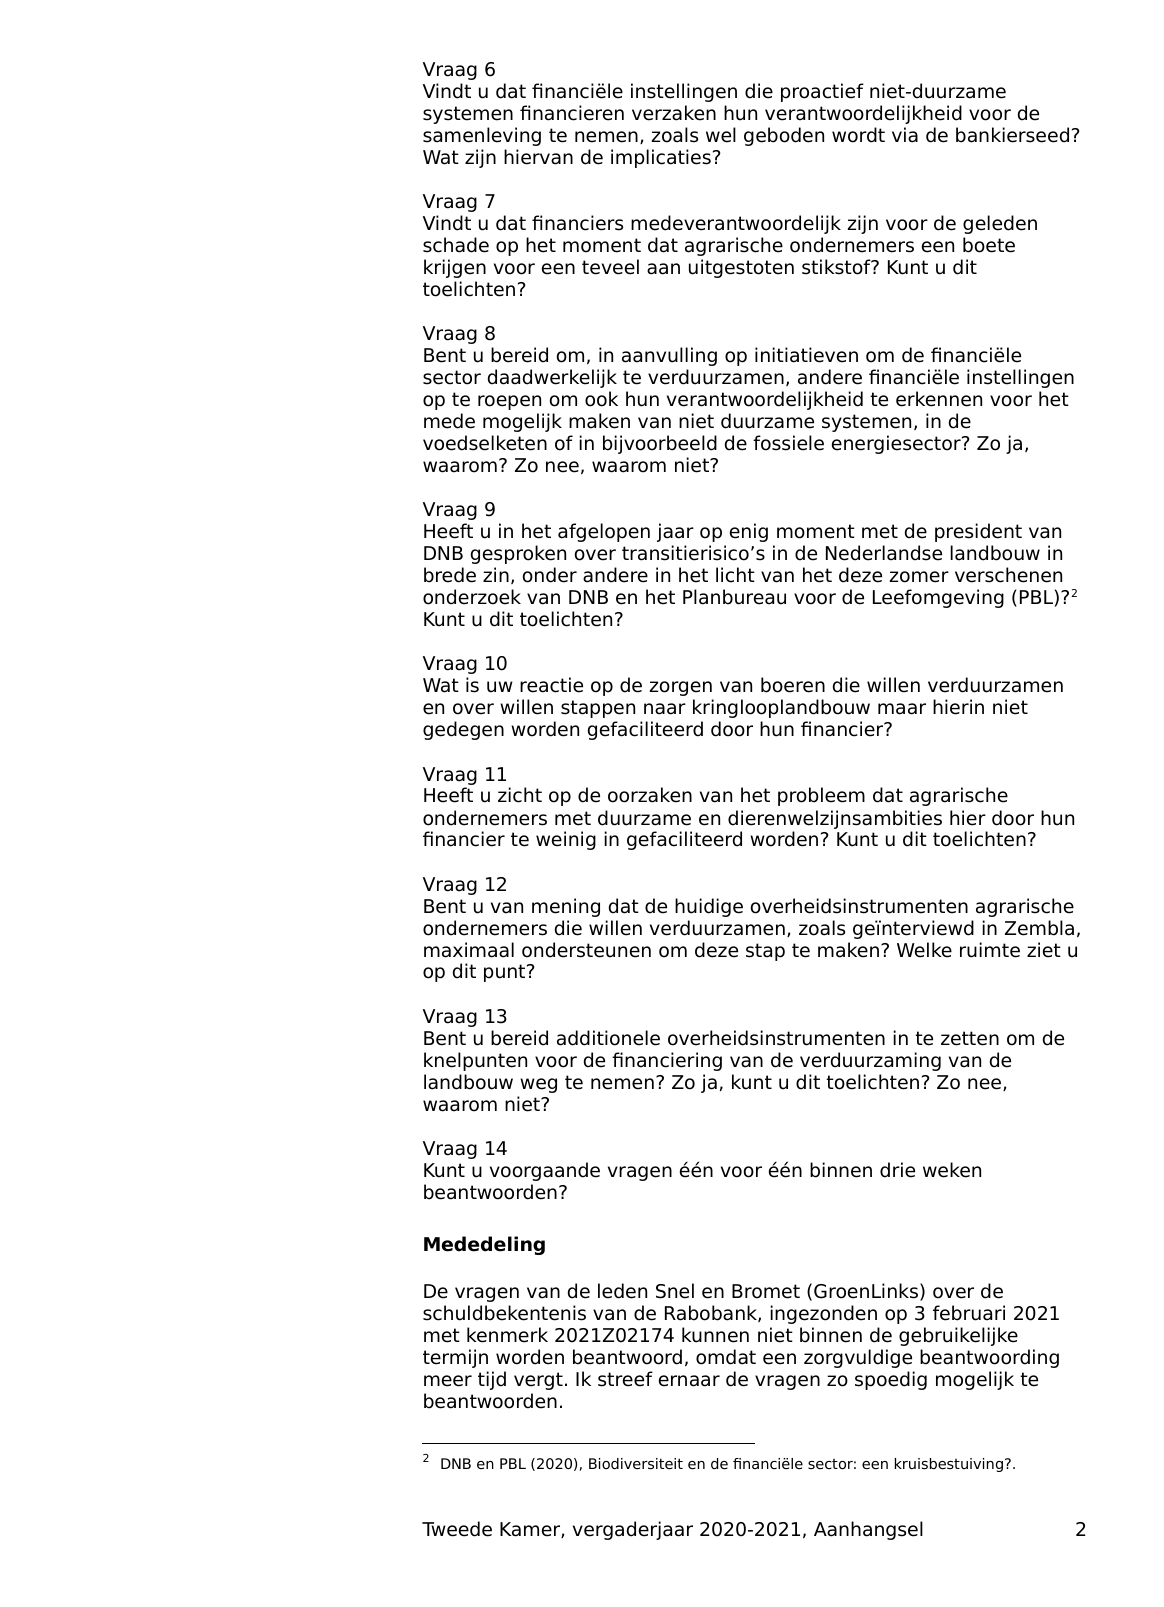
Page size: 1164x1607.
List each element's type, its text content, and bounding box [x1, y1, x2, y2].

text DNB en PBL (2020), Biodiversiteit en de financiële sector: een kruisbestuiving?. [422, 1452, 1087, 1474]
text Vindt u dat financiers medeverantwoordelijk zijn voor de geleden schade op het moment dat agrarische ondernemers een boete krijgen voor een teveel aan uitgestoten stikstof? Kunt u dit toelichten? [422, 213, 1087, 301]
text Vraag 10 [422, 653, 1087, 675]
text Vraag 12 [422, 873, 1087, 896]
text Kunt u voorgaande vragen één voor één binnen drie weken beantwoorden? [422, 1160, 1087, 1204]
text Vraag 9 [422, 499, 1087, 521]
text Bent u van mening dat de huidige overheidsinstrumenten agrarische ondernemers die willen verduurzamen, zoals geïnterviewd in Zembla, maximaal ondersteunen om deze stap te maken? Welke ruimte ziet u op dit punt? [422, 896, 1087, 983]
text De vragen van de leden Snel en Bromet (GroenLinks) over de schuldbekentenis van de Rabobank, ingezonden op 3 februari 2021 met kenmerk 2021Z02174 kunnen niet binnen de gebruikelijke termijn worden beantwoord, omdat een zorgvuldige beantwoording meer tijd vergt. Ik streef ernaar de vragen zo spoedig mogelijk te beantwoorden. [422, 1281, 1087, 1412]
text Heeft u zicht op de oorzaken van het probleem dat agrarische ondernemers met duurzame en dierenwelzijnsambities hier door hun financier te weinig in gefaciliteerd worden? Kunt u dit toelichten? [422, 785, 1087, 851]
text Vraag 8 [422, 323, 1087, 345]
text Vraag 14 [422, 1138, 1087, 1160]
text Bent u bereid additionele overheidsinstrumenten in te zetten om de knelpunten voor de financiering van de verduurzaming van de landbouw weg te nemen? Zo ja, kunt u dit toelichten? Zo nee, waarom niet? [422, 1028, 1087, 1116]
subtitle Mededeling [422, 1234, 1087, 1256]
text Vraag 13 [422, 1006, 1087, 1028]
text Vraag 6 [422, 59, 1087, 81]
text Vraag 7 [422, 191, 1087, 213]
text Vindt u dat financiële instellingen die proactief niet-duurzame systemen financieren verzaken hun verantwoordelijkheid voor de samenleving te nemen, zoals wel geboden wordt via de bankierseed? Wat zijn hiervan de implicaties? [422, 81, 1087, 169]
text Heeft u in het afgelopen jaar op enig moment met de president van DNB gesproken over transitierisico’s in de Nederlandse landbouw in brede zin, onder andere in het licht van het deze zomer verschenen onderzoek van DNB en het Planbureau voor de Leefomgeving (PBL)? Kunt u dit toelichten? [422, 521, 1087, 631]
text Bent u bereid om, in aanvulling op initiatieven om de financiële sector daadwerkelijk te verduurzamen, andere financiële instellingen op te roepen om ook hun verantwoordelijkheid te erkennen voor het mede mogelijk maken van niet duurzame systemen, in de voedselketen of in bijvoorbeeld de fossiele energiesector? Zo ja, waarom? Zo nee, waarom niet? [422, 345, 1087, 477]
text Wat is uw reactie op de zorgen van boeren die willen verduurzamen en over willen stappen naar kringlooplandbouw maar hierin niet gedegen worden gefaciliteerd door hun financier? [422, 675, 1087, 741]
text Vraag 11 [422, 763, 1087, 785]
